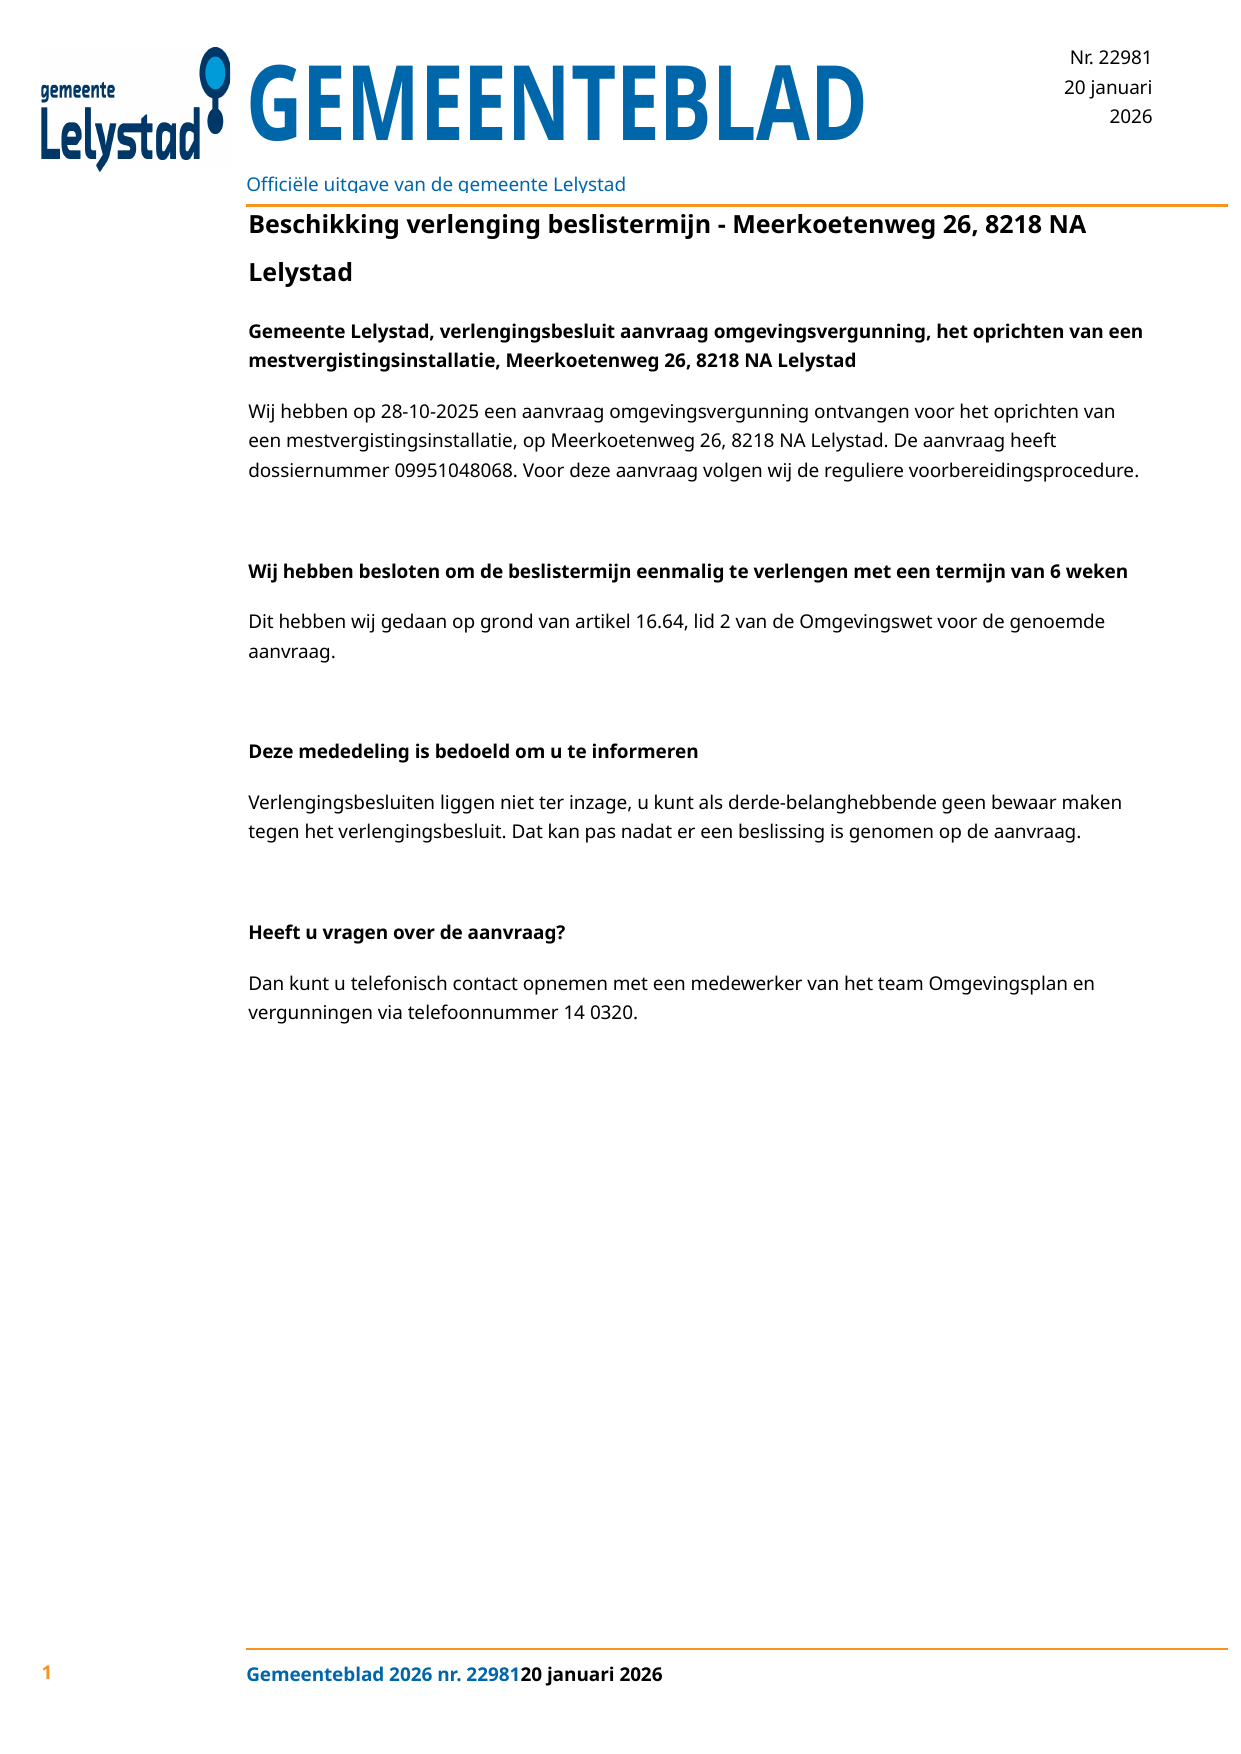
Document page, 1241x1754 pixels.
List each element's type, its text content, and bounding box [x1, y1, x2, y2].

text Wij hebben op 28-10-2025 een aanvraag omgevingsvergunning ontvangen voor het oprichten van een mestvergistingsinstallatie, op Meerkoetenweg 26, 8218 NA Lelystad. De aanvraag heeft dossiernummer 09951048068. Voor deze aanvraag volgen wij de reguliere voorbereidingsprocedure. [248, 398, 1152, 483]
text Deze mededeling is bedoeld om u te informeren [248, 739, 1152, 764]
text Dan kunt u telefonisch contact opnemen met een medewerker van het team Omgevingsplan en vergunningen via telefoonnummer 14 0320. [248, 970, 1152, 1025]
text Verlengingsbesluiten liggen niet ter inzage, u kunt als derde-belanghebbende geen bewaar maken tegen het verlengingsbesluit. Dat kan pas nadat er een beslissing is genomen op de aanvraag. [248, 789, 1152, 844]
picture [41, 47, 231, 172]
text Gemeente Lelystad, verlengingsbesluit aanvraag omgevingsvergunning, het oprichten van een mestvergistingsinstallatie, Meerkoetenweg 26, 8218 NA Lelystad [248, 318, 1152, 373]
text Heeft u vragen over de aanvraag? [248, 919, 1152, 945]
text Dit hebben wij gedaan op grond van artikel 16.64, lid 2 van de Omgevingswet voor de genoemde aanvraag. [248, 608, 1152, 664]
text Beschikking verlenging beslistermijn - Meerkoetenweg 26, 8218 NA Lelystad [248, 207, 1152, 288]
text Wij hebben besloten om de beslistermijn eenmalig te verlengen met een termijn van 6 weken [248, 558, 1152, 584]
